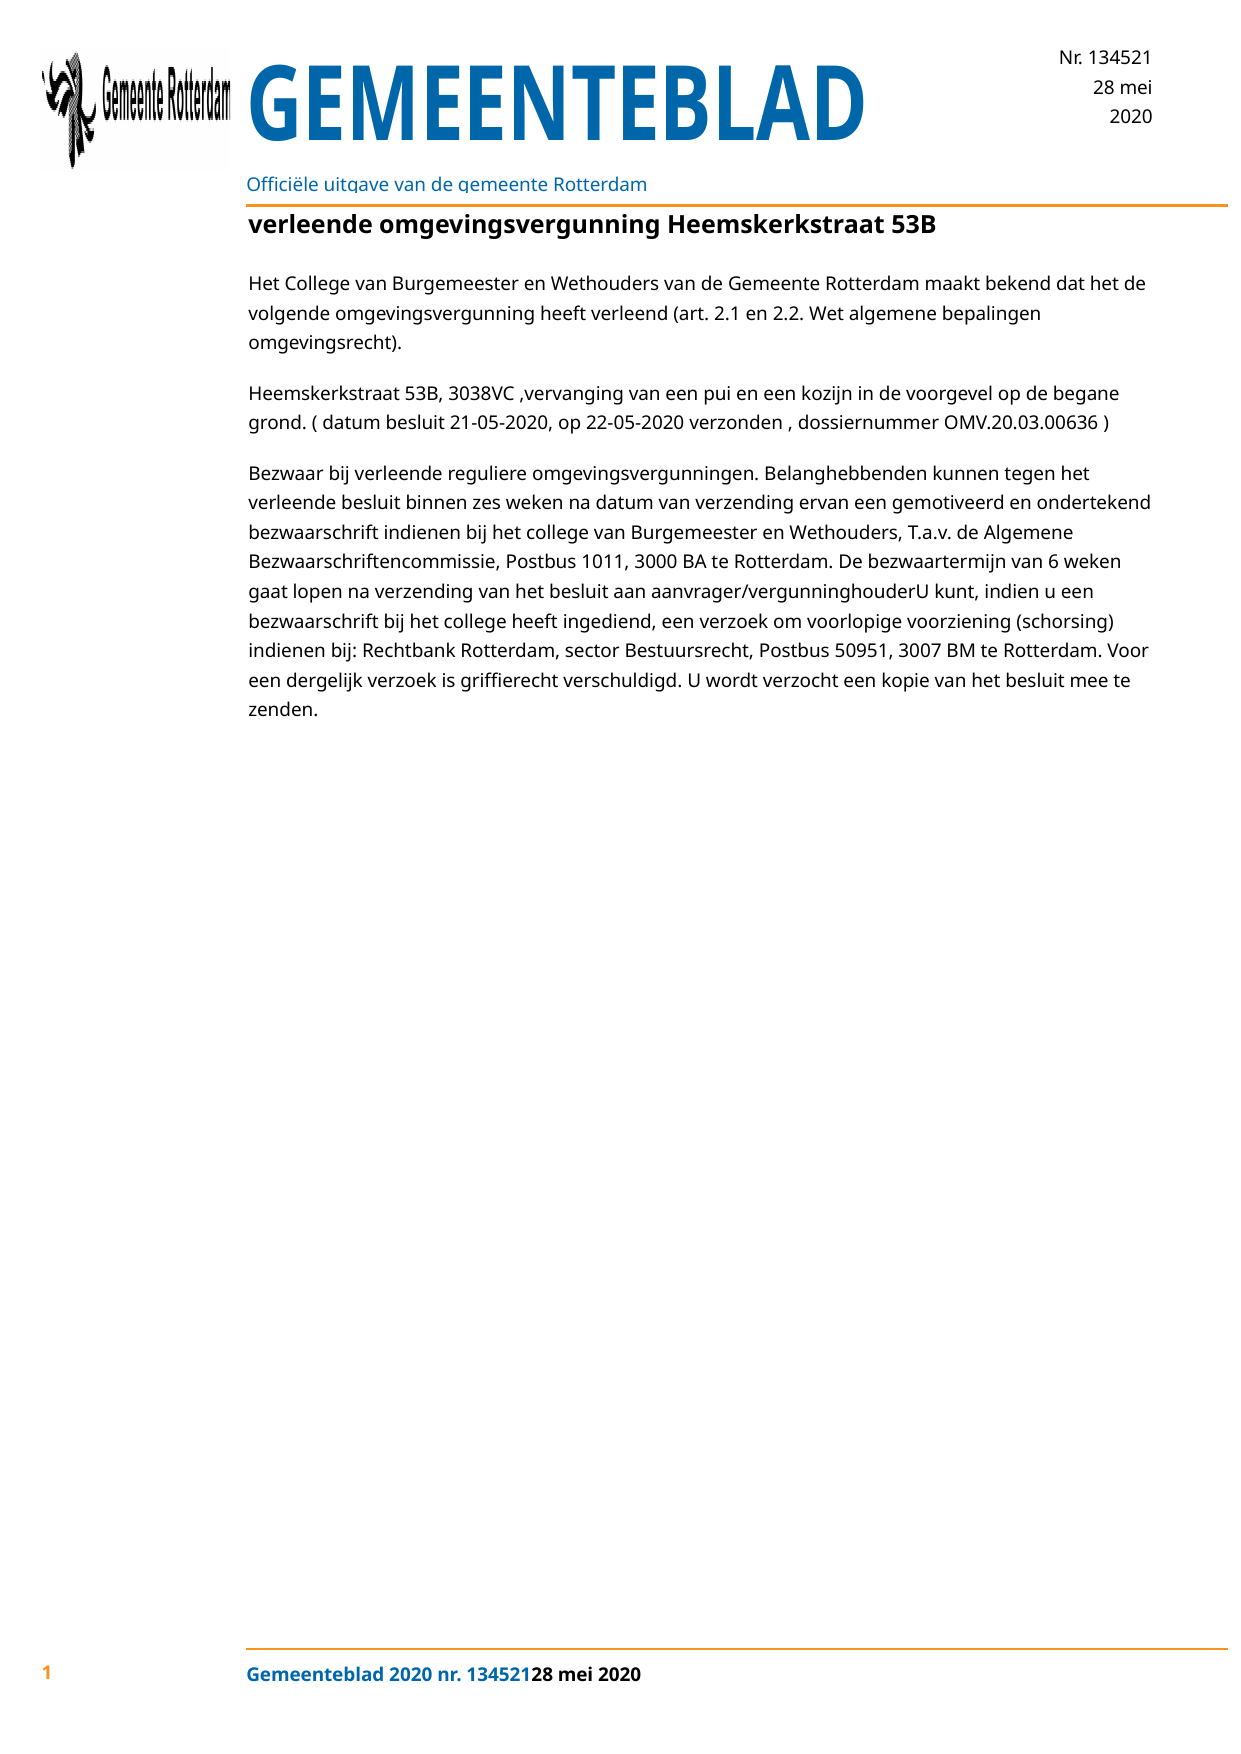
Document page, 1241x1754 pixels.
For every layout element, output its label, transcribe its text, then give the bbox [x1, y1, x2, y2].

picture [41, 47, 231, 172]
text verleende omgevingsvergunning Heemskerkstraat 53B [248, 207, 1152, 241]
text Heemskerkstraat 53B, 3038VC ,vervanging van een pui en een kozijn in de voorgevel op de begane grond. ( datum besluit 21-05-2020, op 22-05-2020 verzonden , dossiernummer OMV.20.03.00636 ) [248, 380, 1152, 435]
text Bezwaar bij verleende reguliere omgevingsvergunningen. Belanghebbenden kunnen tegen het verleende besluit binnen zes weken na datum van verzending ervan een gemotiveerd en ondertekend bezwaarschrift indienen bij het college van Burgemeester en Wethouders, T.a.v. de Algemene Bezwaarschriftencommissie, Postbus 1011, 3000 BA te Rotterdam. De bezwaartermijn van 6 weken gaat lopen na verzending van het besluit aan aanvrager/vergunninghouderU kunt, indien u een bezwaarschrift bij het college heeft ingediend, een verzoek om voorlopige voorziening (schorsing) indienen bij: Rechtbank Rotterdam, sector Bestuursrecht, Postbus 50951, 3007 BM te Rotterdam. Voor een dergelijk verzoek is griffierecht verschuldigd. U wordt verzocht een kopie van het besluit mee te zenden. [248, 460, 1152, 722]
text Het College van Burgemeester en Wethouders van de Gemeente Rotterdam maakt bekend dat het de volgende omgevingsvergunning heeft verleend (art. 2.1 en 2.2. Wet algemene bepalingen omgevingsrecht). [248, 270, 1152, 355]
